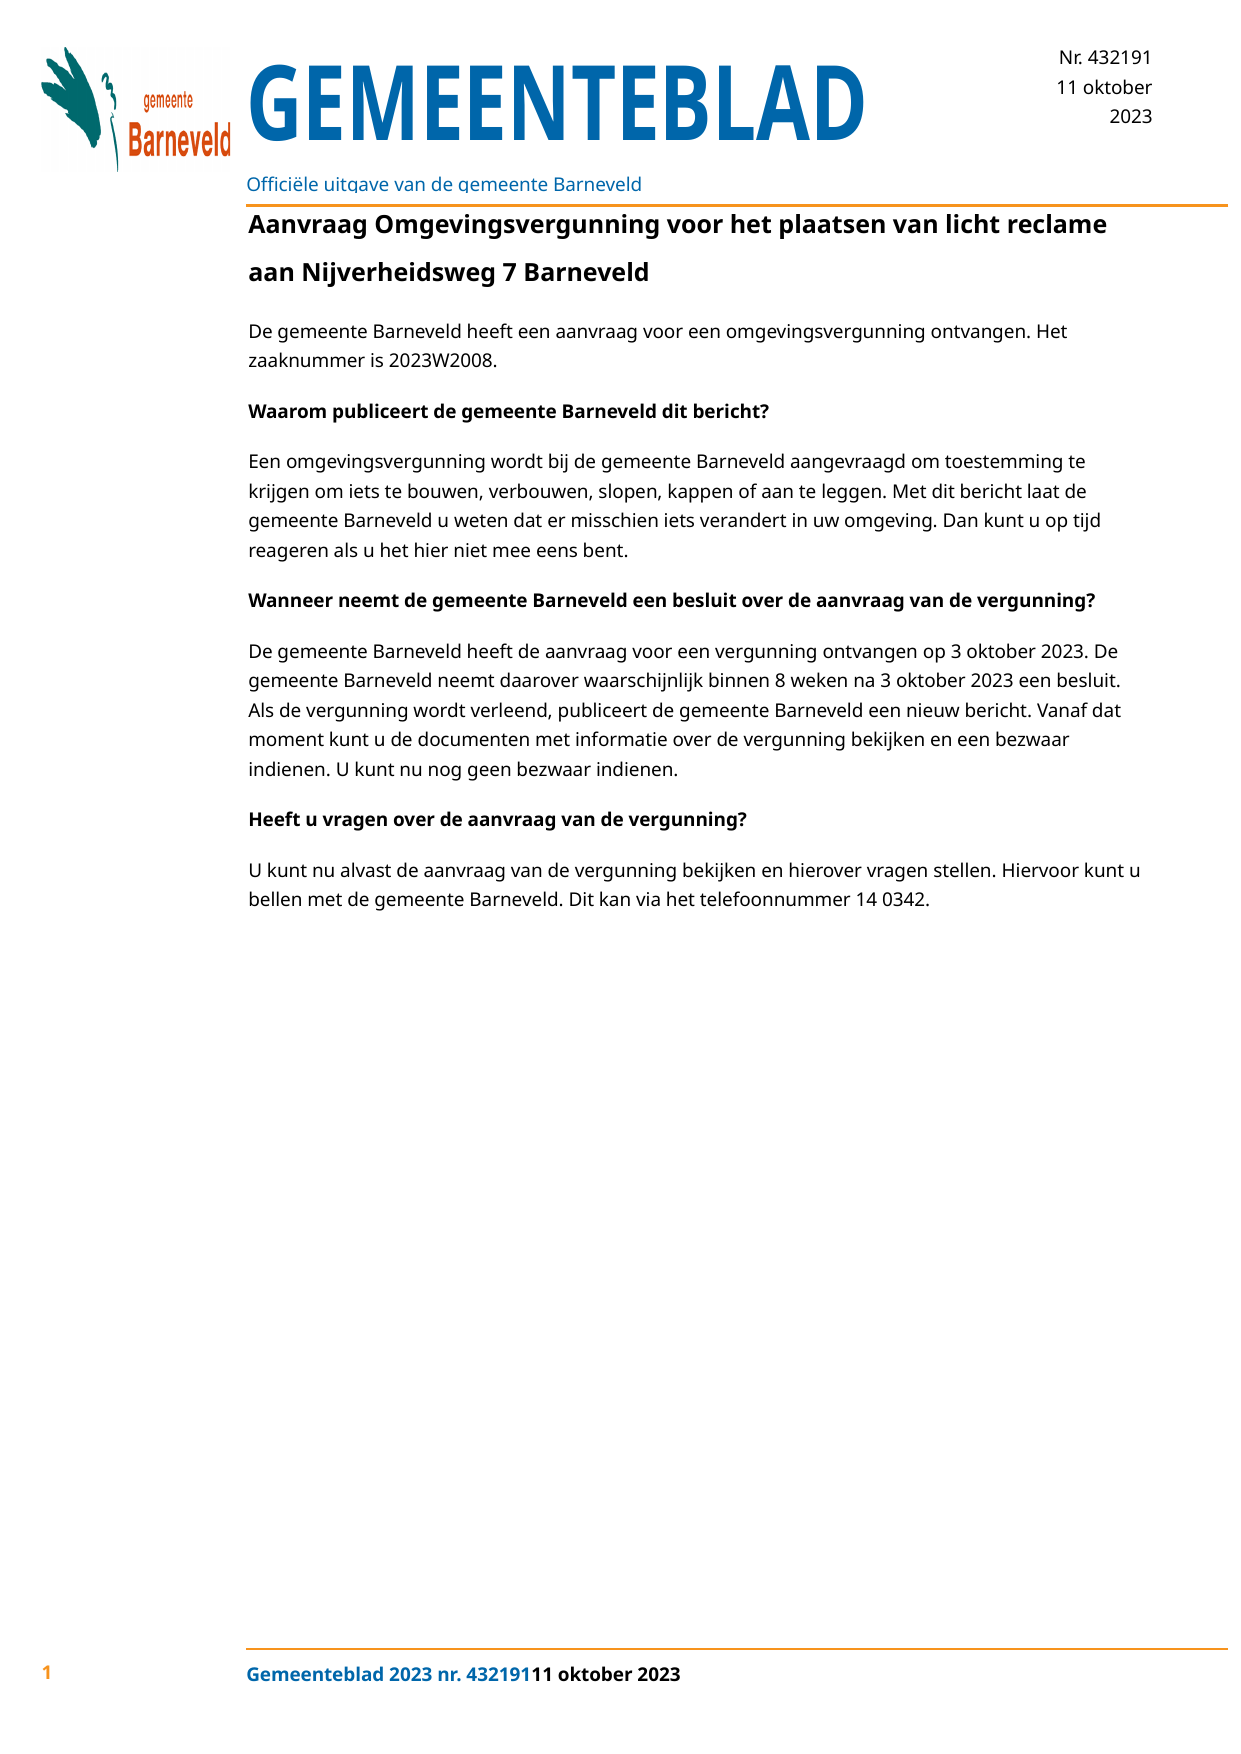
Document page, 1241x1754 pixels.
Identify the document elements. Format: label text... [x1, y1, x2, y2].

text Waarom publiceert de gemeente Barneveld dit bericht? [248, 398, 1152, 424]
text Aanvraag Omgevingsvergunning voor het plaatsen van licht reclame aan Nijverheidsweg 7 Barneveld [248, 207, 1152, 288]
picture [41, 47, 231, 172]
text De gemeente Barneveld heeft de aanvraag voor een vergunning ontvangen op 3 oktober 2023. De gemeente Barneveld neemt daarover waarschijnlijk binnen 8 weken na 3 oktober 2023 een besluit. Als de vergunning wordt verleend, publiceert de gemeente Barneveld een nieuw bericht. Vanaf dat moment kunt u de documenten met informatie over de vergunning bekijken en een bezwaar indienen. U kunt nu nog geen bezwaar indienen. [248, 638, 1152, 782]
text Een omgevingsvergunning wordt bij de gemeente Barneveld aangevraagd om toestemming te krijgen om iets te bouwen, verbouwen, slopen, kappen of aan te leggen. Met dit bericht laat de gemeente Barneveld u weten dat er misschien iets verandert in uw omgeving. Dan kunt u op tijd reageren als u het hier niet mee eens bent. [248, 448, 1152, 563]
text U kunt nu alvast de aanvraag van de vergunning bekijken en hierover vragen stellen. Hiervoor kunt u bellen met de gemeente Barneveld. Dit kan via het telefoonnummer 14 0342. [248, 857, 1152, 912]
text Wanneer neemt de gemeente Barneveld een besluit over de aanvraag van de vergunning? [248, 587, 1152, 613]
text Heeft u vragen over de aanvraag van de vergunning? [248, 807, 1152, 832]
text De gemeente Barneveld heeft een aanvraag voor een omgevingsvergunning ontvangen. Het zaaknummer is 2023W2008. [248, 318, 1152, 373]
